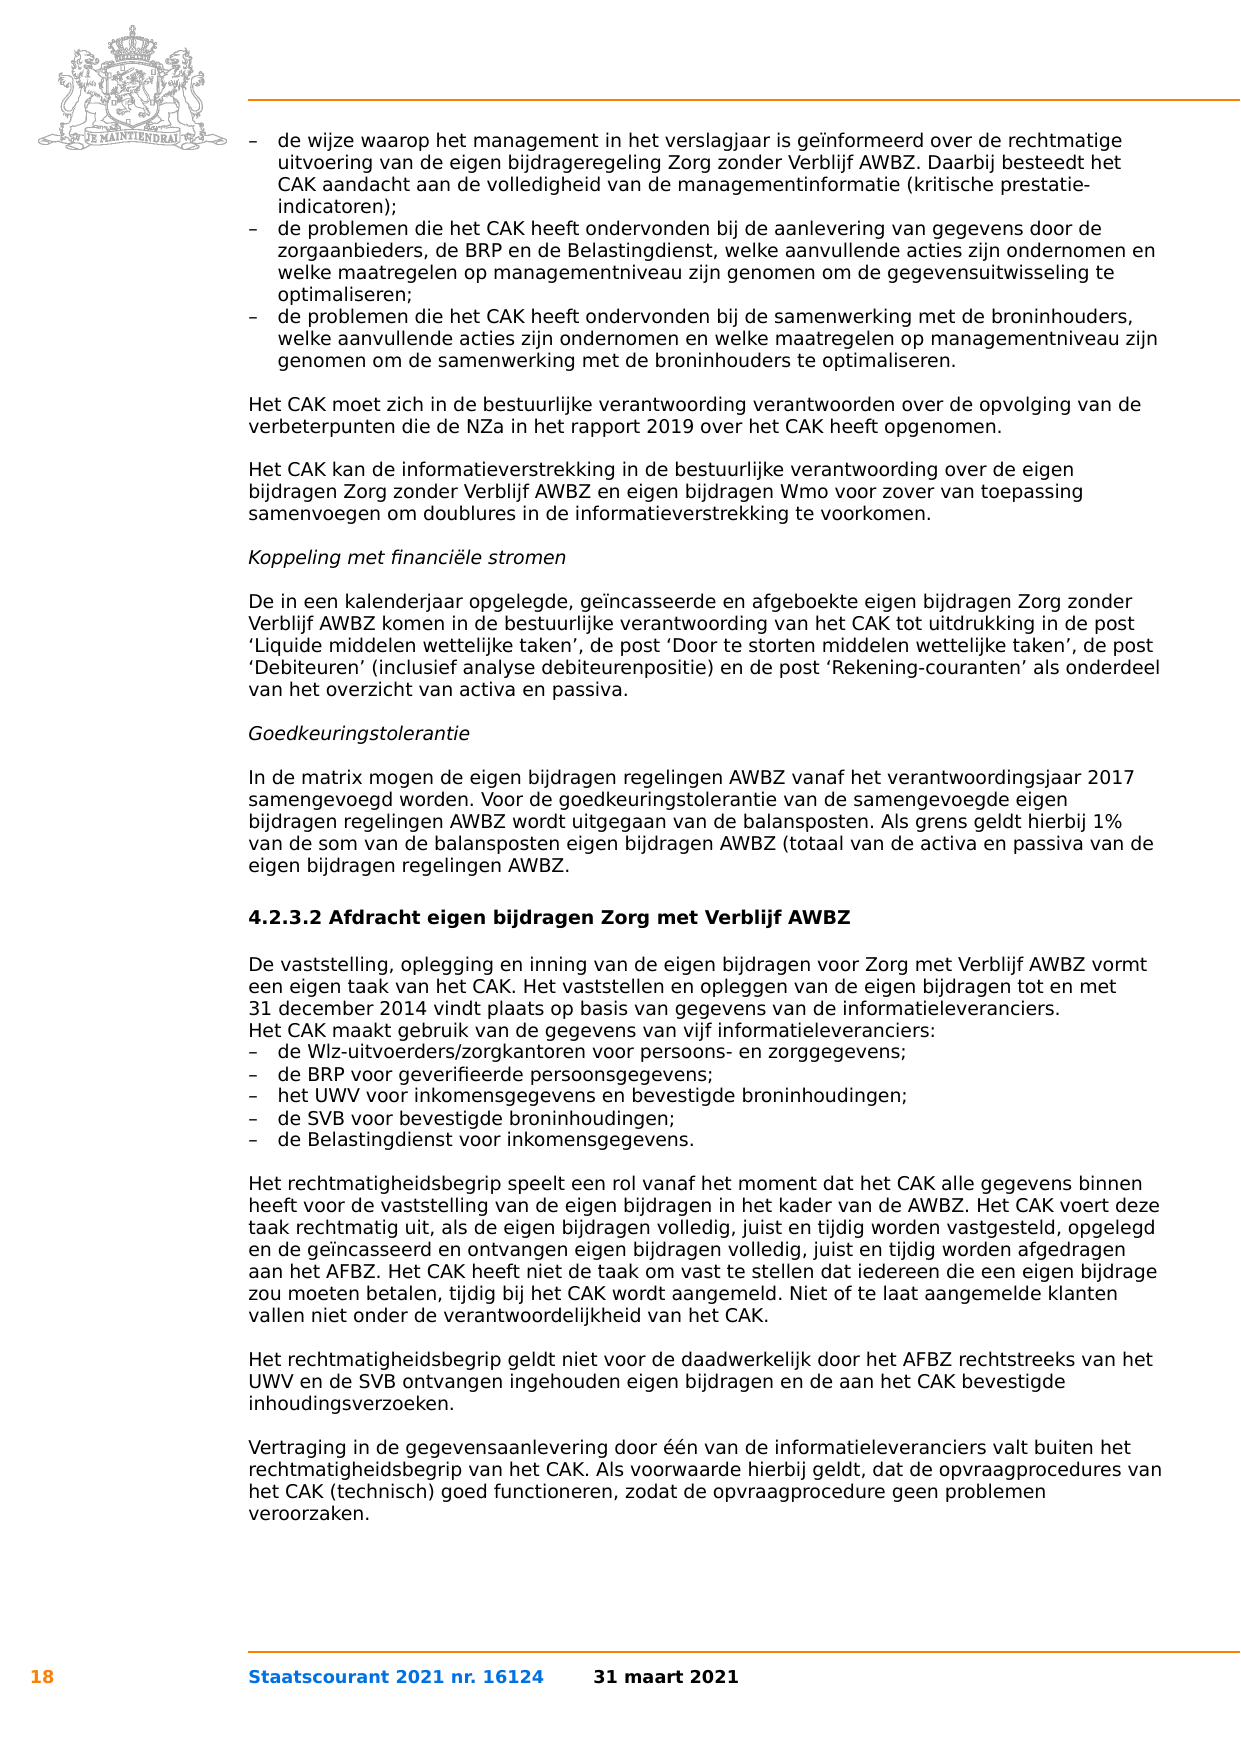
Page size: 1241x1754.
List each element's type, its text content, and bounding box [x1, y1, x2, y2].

text Het rechtmatigheidsbegrip speelt een rol vanaf het moment dat het CAK alle gegevens binnen heeft voor de vaststelling van de eigen bijdragen in het kader van de AWBZ. Het CAK voert deze taak rechtmatig uit, als de eigen bijdragen volledig, juist en tijdig worden vastgesteld, opgelegd en de geïncasseerd en ontvangen eigen bijdragen volledig, juist en tijdig worden afgedragen aan het AFBZ. Het CAK heeft niet de taak om vast te stellen dat iedereen die een eigen bijdrage zou moeten betalen, tijdig bij het CAK wordt aangemeld. Niet of te laat aangemelde klanten vallen niet onder de verantwoordelijkheid van het CAK. [248, 1173, 1163, 1327]
subtitle Goedkeuringstolerantie [248, 723, 1163, 745]
text De vaststelling, oplegging en inning van de eigen bijdragen voor Zorg met Verblijf AWBZ vormt een eigen taak van het CAK. Het vaststellen en opleggen van de eigen bijdragen tot en met 31 december 2014 vindt plaats op basis van gegevens van de informatieleveranciers. [248, 953, 1163, 1019]
text In de matrix mogen de eigen bijdragen regelingen AWBZ vanaf het verantwoordingsjaar 2017 samengevoegd worden. Voor de goedkeuringstolerantie van de samengevoegde eigen bijdragen regelingen AWBZ wordt uitgegaan van de balansposten. Als grens geldt hierbij 1% van de som van de balansposten eigen bijdragen AWBZ (totaal van de activa en passiva van de eigen bijdragen regelingen AWBZ. [248, 767, 1163, 877]
text – de problemen die het CAK heeft ondervonden bij de samenwerking met de broninhouders, welke aanvullende acties zijn ondernomen en welke maatregelen op managementniveau zijn genomen om de samenwerking met de broninhouders te optimaliseren. [248, 306, 1163, 372]
text Het CAK moet zich in de bestuurlijke verantwoording verantwoorden over de opvolging van de verbeterpunten die de NZa in het rapport 2019 over het CAK heeft opgenomen. [248, 393, 1163, 437]
text – het UWV voor inkomensgegevens en bevestigde broninhoudingen; [248, 1085, 1163, 1107]
text Het CAK maakt gebruik van de gegevens van vijf informatieleveranciers: [248, 1019, 1163, 1041]
text – de wijze waarop het management in het verslagjaar is geïnformeerd over de rechtmatige uitvoering van de eigen bijdrageregeling Zorg zonder Verblijf AWBZ. Daarbij besteedt het CAK aandacht aan de volledigheid van de managementinformatie (kritische prestatie-indicatoren); [248, 130, 1163, 218]
text – de Belastingdienst voor inkomensgegevens. [248, 1129, 1163, 1151]
text Het rechtmatigheidsbegrip geldt niet voor de daadwerkelijk door het AFBZ rechtstreeks van het UWV en de SVB ontvangen ingehouden eigen bijdragen en de aan het CAK bevestigde inhoudingsverzoeken. [248, 1349, 1163, 1415]
picture [38, 25, 227, 150]
text Vertraging in de gegevensaanlevering door één van de informatieleveranciers valt buiten het rechtmatigheidsbegrip van het CAK. Als voorwaarde hierbij geldt, dat de opvraagprocedures van het CAK (technisch) goed functioneren, zodat de opvraagprocedure geen problemen veroorzaken. [248, 1437, 1163, 1525]
text – de problemen die het CAK heeft ondervonden bij de aanlevering van gegevens door de zorgaanbieders, de BRP en de Belastingdienst, welke aanvullende acties zijn ondernomen en welke maatregelen op managementniveau zijn genomen om de gegevensuitwisseling te optimaliseren; [248, 218, 1163, 306]
text – de SVB voor bevestigde broninhoudingen; [248, 1107, 1163, 1129]
text De in een kalenderjaar opgelegde, geïncasseerde en afgeboekte eigen bijdragen Zorg zonder Verblijf AWBZ komen in de bestuurlijke verantwoording van het CAK tot uitdrukking in de post ‘Liquide middelen wettelijke taken’, de post ‘Door te storten middelen wettelijke taken’, de post ‘Debiteuren’ (inclusief analyse debiteurenpositie) en de post ‘Rekening-couranten’ als onderdeel van het overzicht van activa en passiva. [248, 591, 1163, 701]
subtitle Koppeling met financiële stromen [248, 547, 1163, 569]
text – de Wlz-uitvoerders/zorgkantoren voor persoons- en zorggegevens; [248, 1041, 1163, 1063]
text Het CAK kan de informatieverstrekking in de bestuurlijke verantwoording over de eigen bijdragen Zorg zonder Verblijf AWBZ en eigen bijdragen Wmo voor zover van toepassing samenvoegen om doublures in de informatieverstrekking te voorkomen. [248, 459, 1163, 525]
subtitle 4.2.3.2 Afdracht eigen bijdragen Zorg met Verblijf AWBZ [248, 907, 1163, 928]
text – de BRP voor geverifieerde persoonsgegevens; [248, 1063, 1163, 1085]
